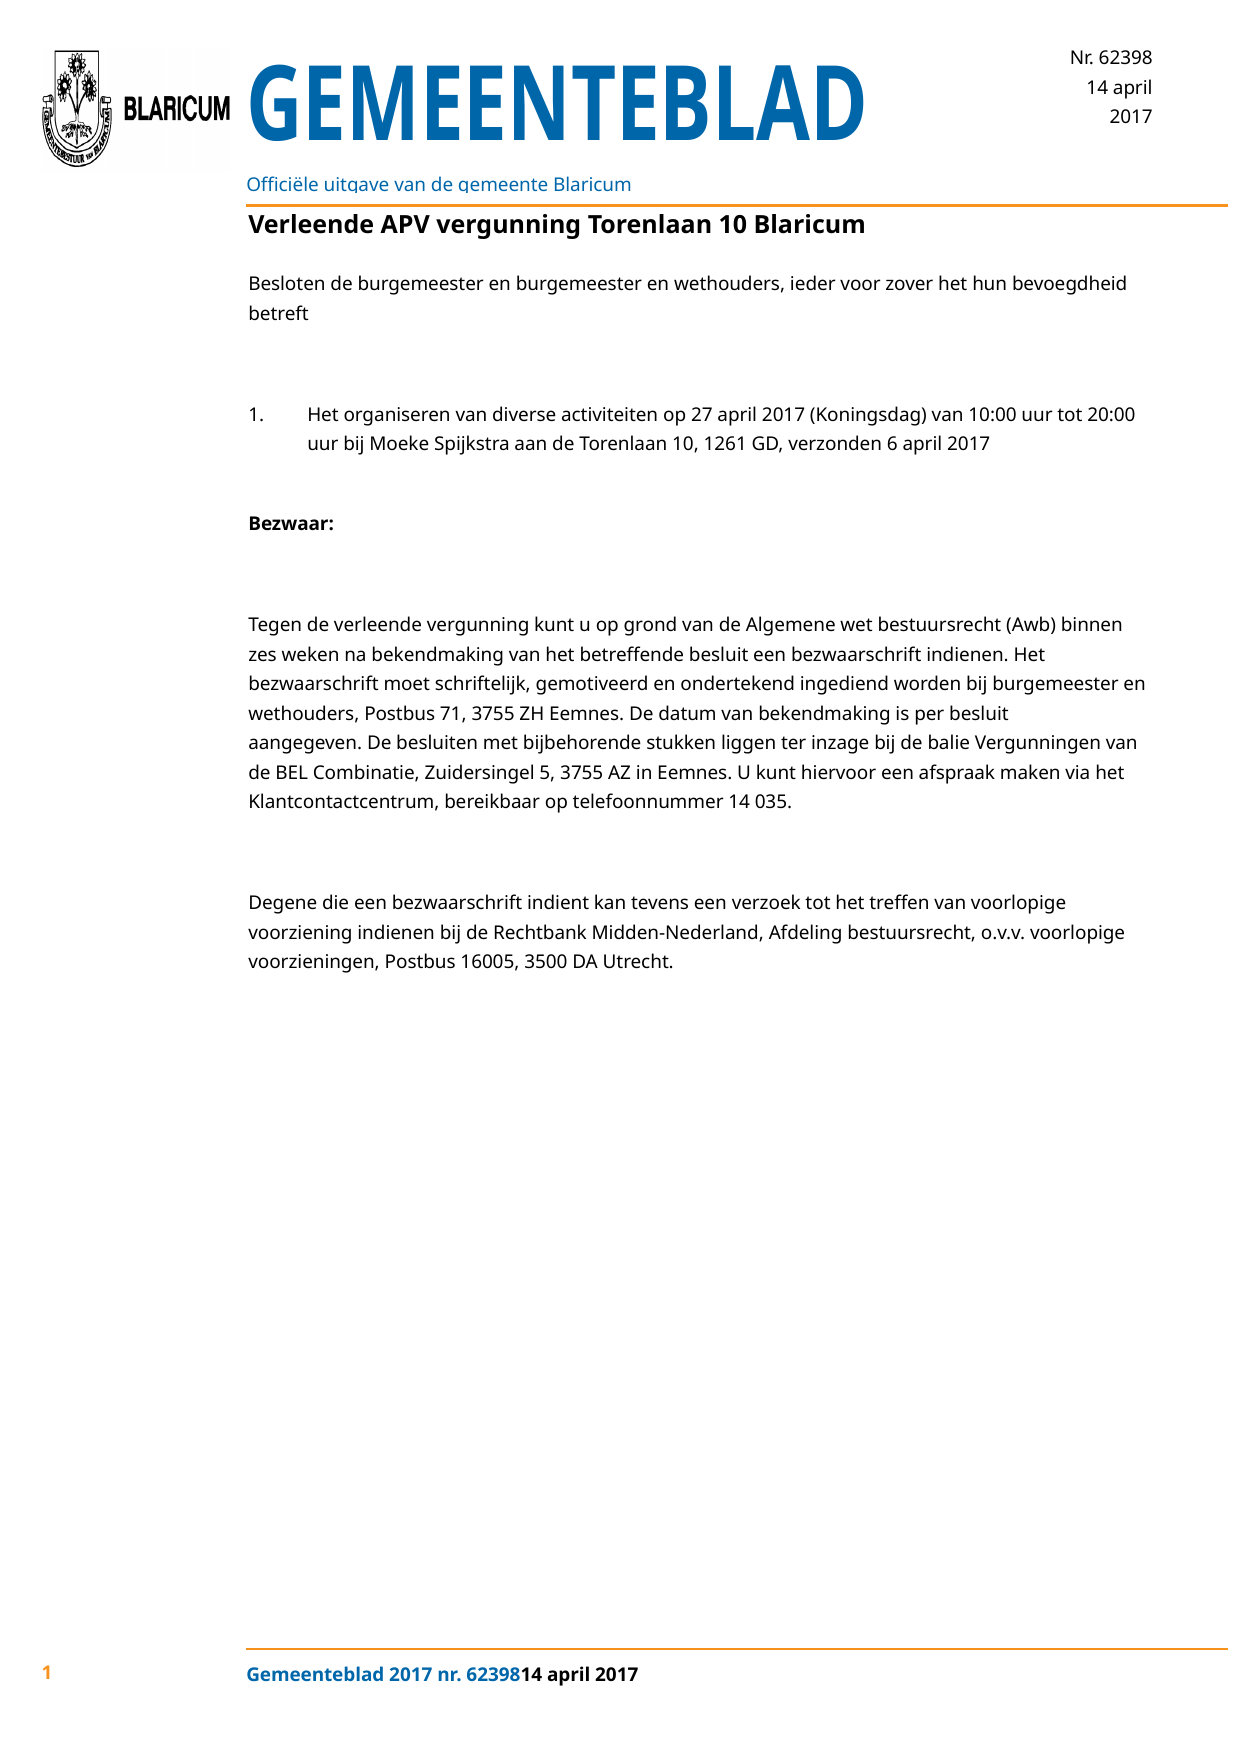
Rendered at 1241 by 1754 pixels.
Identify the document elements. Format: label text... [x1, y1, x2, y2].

text Tegen de verleende vergunning kunt u op grond van de Algemene wet bestuursrecht (Awb) binnen zes weken na bekendmaking van het betreffende besluit een bezwaarschrift indienen. Het bezwaarschrift moet schriftelijk, gemotiveerd en ondertekend ingediend worden bij burgemeester en wethouders, Postbus 71, 3755 ZH Eemnes. De datum van bekendmaking is per besluit aangegeven. De besluiten met bijbehorende stukken liggen ter inzage bij de balie Vergunningen van de BEL Combinatie, Zuidersingel 5, 3755 AZ in Eemnes. U kunt hiervoor een afspraak maken via het Klantcontactcentrum, bereikbaar op telefoonnummer 14 035. [248, 611, 1152, 814]
text Bezwaar: [248, 510, 1152, 536]
text Verleende APV vergunning Torenlaan 10 Blaricum [248, 207, 1152, 241]
picture [41, 47, 231, 172]
list Het organiseren van diverse activiteiten op 27 april 2017 (Koningsdag) van 10:00 uur tot 20:00 uur bij Moeke Spijkstra aan de Torenlaan 10, 1261 GD, verzonden 6 april 2017 [248, 401, 1152, 456]
text Besloten de burgemeester en burgemeester en wethouders, ieder voor zover het hun bevoegdheid betreft [248, 270, 1152, 326]
text Degene die een bezwaarschrift indient kan tevens een verzoek tot het treffen van voorlopige voorziening indienen bij de Rechtbank Midden-Nederland, Afdeling bestuursrecht, o.v.v. voorlopige voorzieningen, Postbus 16005, 3500 DA Utrecht. [248, 889, 1152, 974]
